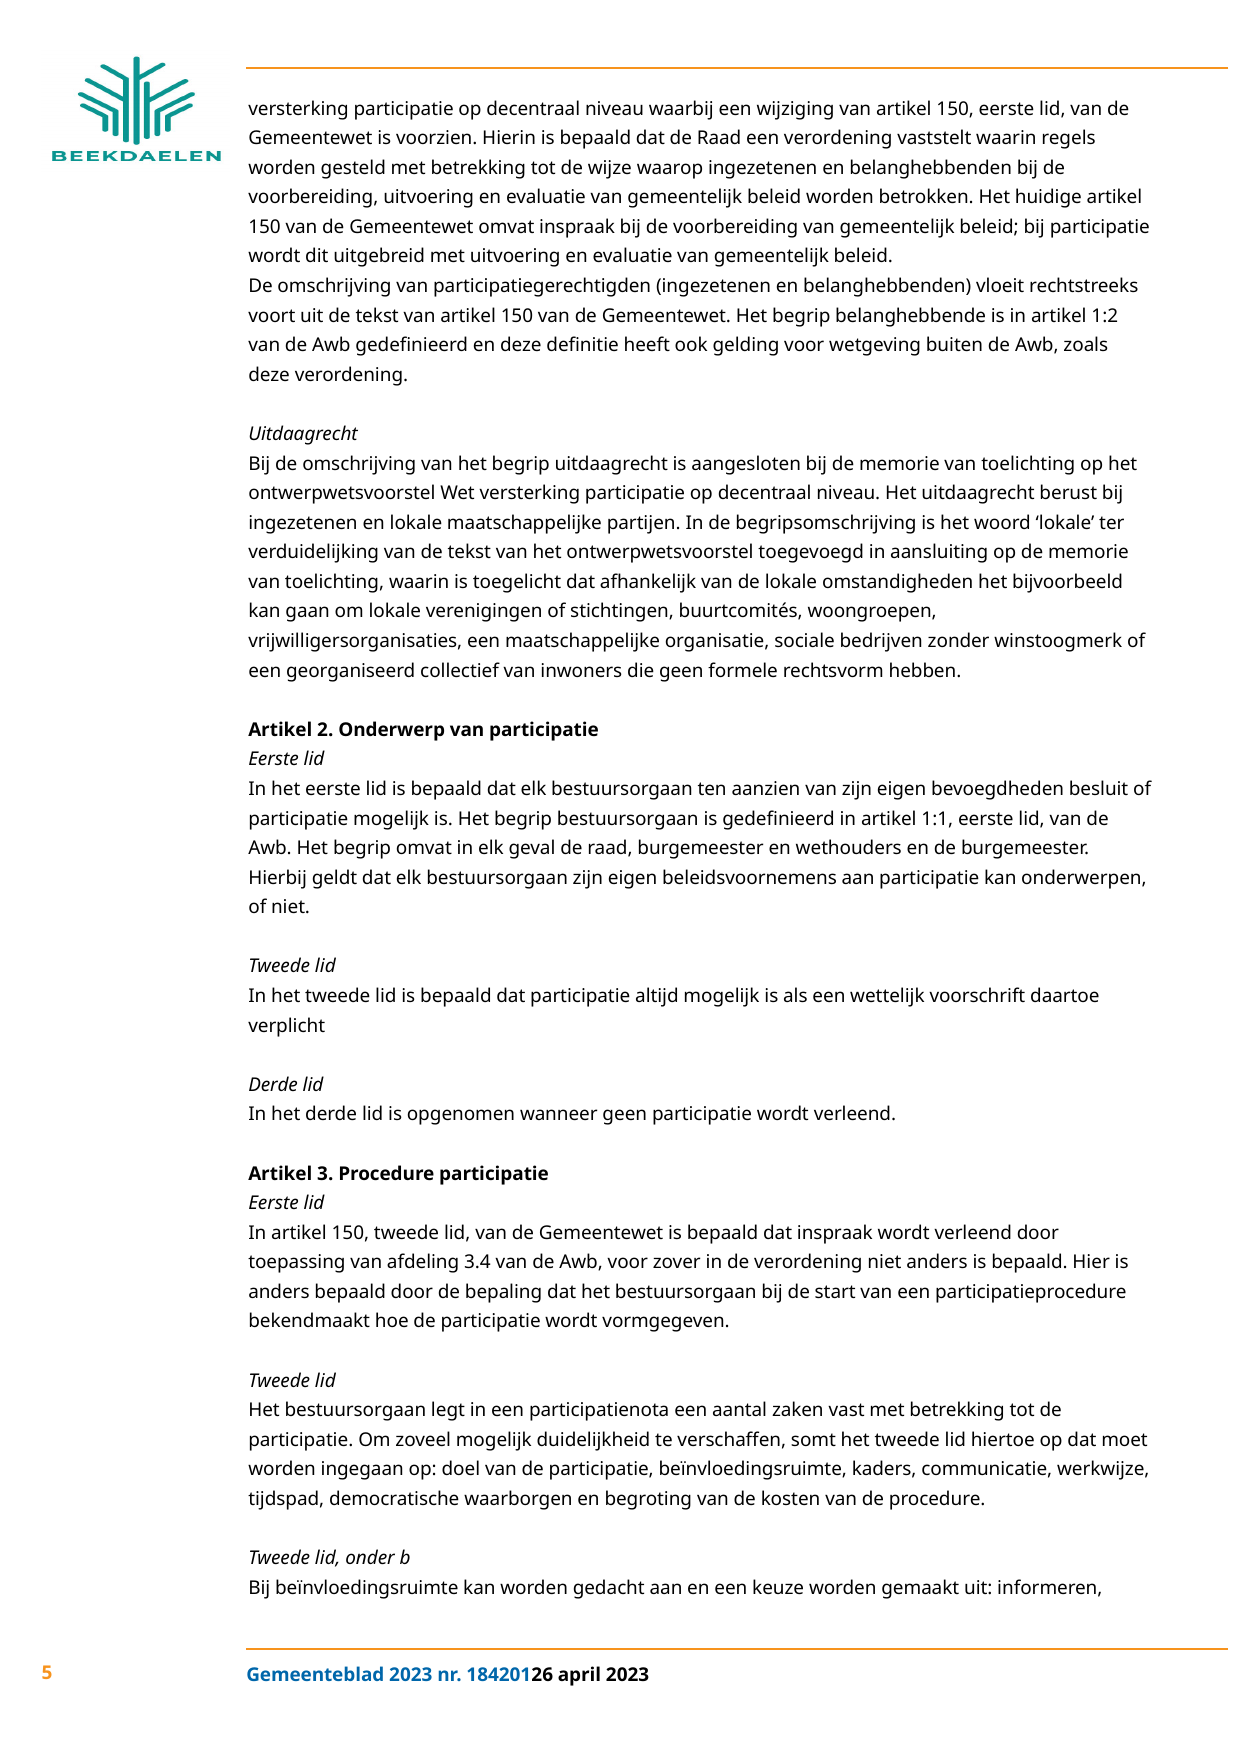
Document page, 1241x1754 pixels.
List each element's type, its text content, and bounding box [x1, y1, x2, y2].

text In artikel 150, tweede lid, van de Gemeentewet is bepaald dat inspraak wordt verleend door toepassing van afdeling 3.4 van de Awb, voor zover in de verordening niet anders is bepaald. Hier is anders bepaald door de bepaling dat het bestuursorgaan bij de start van een participatieprocedure bekendmaakt hoe de participatie wordt vormgegeven. [248, 1219, 1152, 1333]
text Uitdaagrecht [248, 420, 1152, 446]
text Eerste lid [248, 746, 1152, 771]
picture [41, 47, 231, 172]
text Artikel 3. Procedure participatie [248, 1160, 1152, 1186]
text Eerste lid [248, 1189, 1152, 1215]
text Bij beïnvloedingsruimte kan worden gedacht aan en een keuze worden gemaakt uit: informeren, [248, 1574, 1152, 1600]
text versterking participatie op decentraal niveau waarbij een wijziging van artikel 150, eerste lid, van de Gemeentewet is voorzien. Hierin is bepaald dat de Raad een verordening vaststelt waarin regels worden gesteld met betrekking tot de wijze waarop ingezetenen en belanghebbenden bij de voorbereiding, uitvoering en evaluatie van gemeentelijk beleid worden betrokken. Het huidige artikel 150 van de Gemeentewet omvat inspraak bij de voorbereiding van gemeentelijk beleid; bij participatie wordt dit uitgebreid met uitvoering en evaluatie van gemeentelijk beleid. [248, 95, 1152, 268]
text Tweede lid [248, 1367, 1152, 1393]
text Tweede lid, onder b [248, 1544, 1152, 1570]
text De omschrijving van participatiegerechtigden (ingezetenen en belanghebbenden) vloeit rechtstreeks voort uit de tekst van artikel 150 van de Gemeentewet. Het begrip belanghebbende is in artikel 1:2 van de Awb gedefinieerd en deze definitie heeft ook gelding voor wetgeving buiten de Awb, zoals deze verordening. [248, 272, 1152, 387]
text In het tweede lid is bepaald dat participatie altijd mogelijk is als een wettelijk voorschrift daartoe verplicht [248, 982, 1152, 1038]
text Derde lid [248, 1071, 1152, 1097]
text Bij de omschrijving van het begrip uitdaagrecht is aangesloten bij de memorie van toelichting op het ontwerpwetsvoorstel Wet versterking participatie op decentraal niveau. Het uitdaagrecht berust bij ingezetenen en lokale maatschappelijke partijen. In de begripsomschrijving is het woord ‘lokale’ ter verduidelijking van de tekst van het ontwerpwetsvoorstel toegevoegd in aansluiting op de memorie van toelichting, waarin is toegelicht dat afhankelijk van de lokale omstandigheden het bijvoorbeeld kan gaan om lokale verenigingen of stichtingen, buurtcomités, woongroepen, vrijwilligersorganisaties, een maatschappelijke organisatie, sociale bedrijven zonder winstoogmerk of een georganiseerd collectief van inwoners die geen formele rechtsvorm hebben. [248, 450, 1152, 683]
text In het derde lid is opgenomen wanneer geen participatie wordt verleend. [248, 1101, 1152, 1126]
text Artikel 2. Onderwerp van participatie [248, 716, 1152, 742]
text Tweede lid [248, 953, 1152, 978]
text In het eerste lid is bepaald dat elk bestuursorgaan ten aanzien van zijn eigen bevoegdheden besluit of participatie mogelijk is. Het begrip bestuursorgaan is gedefinieerd in artikel 1:1, eerste lid, van de Awb. Het begrip omvat in elk geval de raad, burgemeester en wethouders en de burgemeester. Hierbij geldt dat elk bestuursorgaan zijn eigen beleidsvoornemens aan participatie kan onderwerpen, of niet. [248, 775, 1152, 919]
text Het bestuursorgaan legt in een participatienota een aantal zaken vast met betrekking tot de participatie. Om zoveel mogelijk duidelijkheid te verschaffen, somt het tweede lid hiertoe op dat moet worden ingegaan op: doel van de participatie, beïnvloedingsruimte, kaders, communicatie, werkwijze, tijdspad, democratische waarborgen en begroting van de kosten van de procedure. [248, 1396, 1152, 1511]
